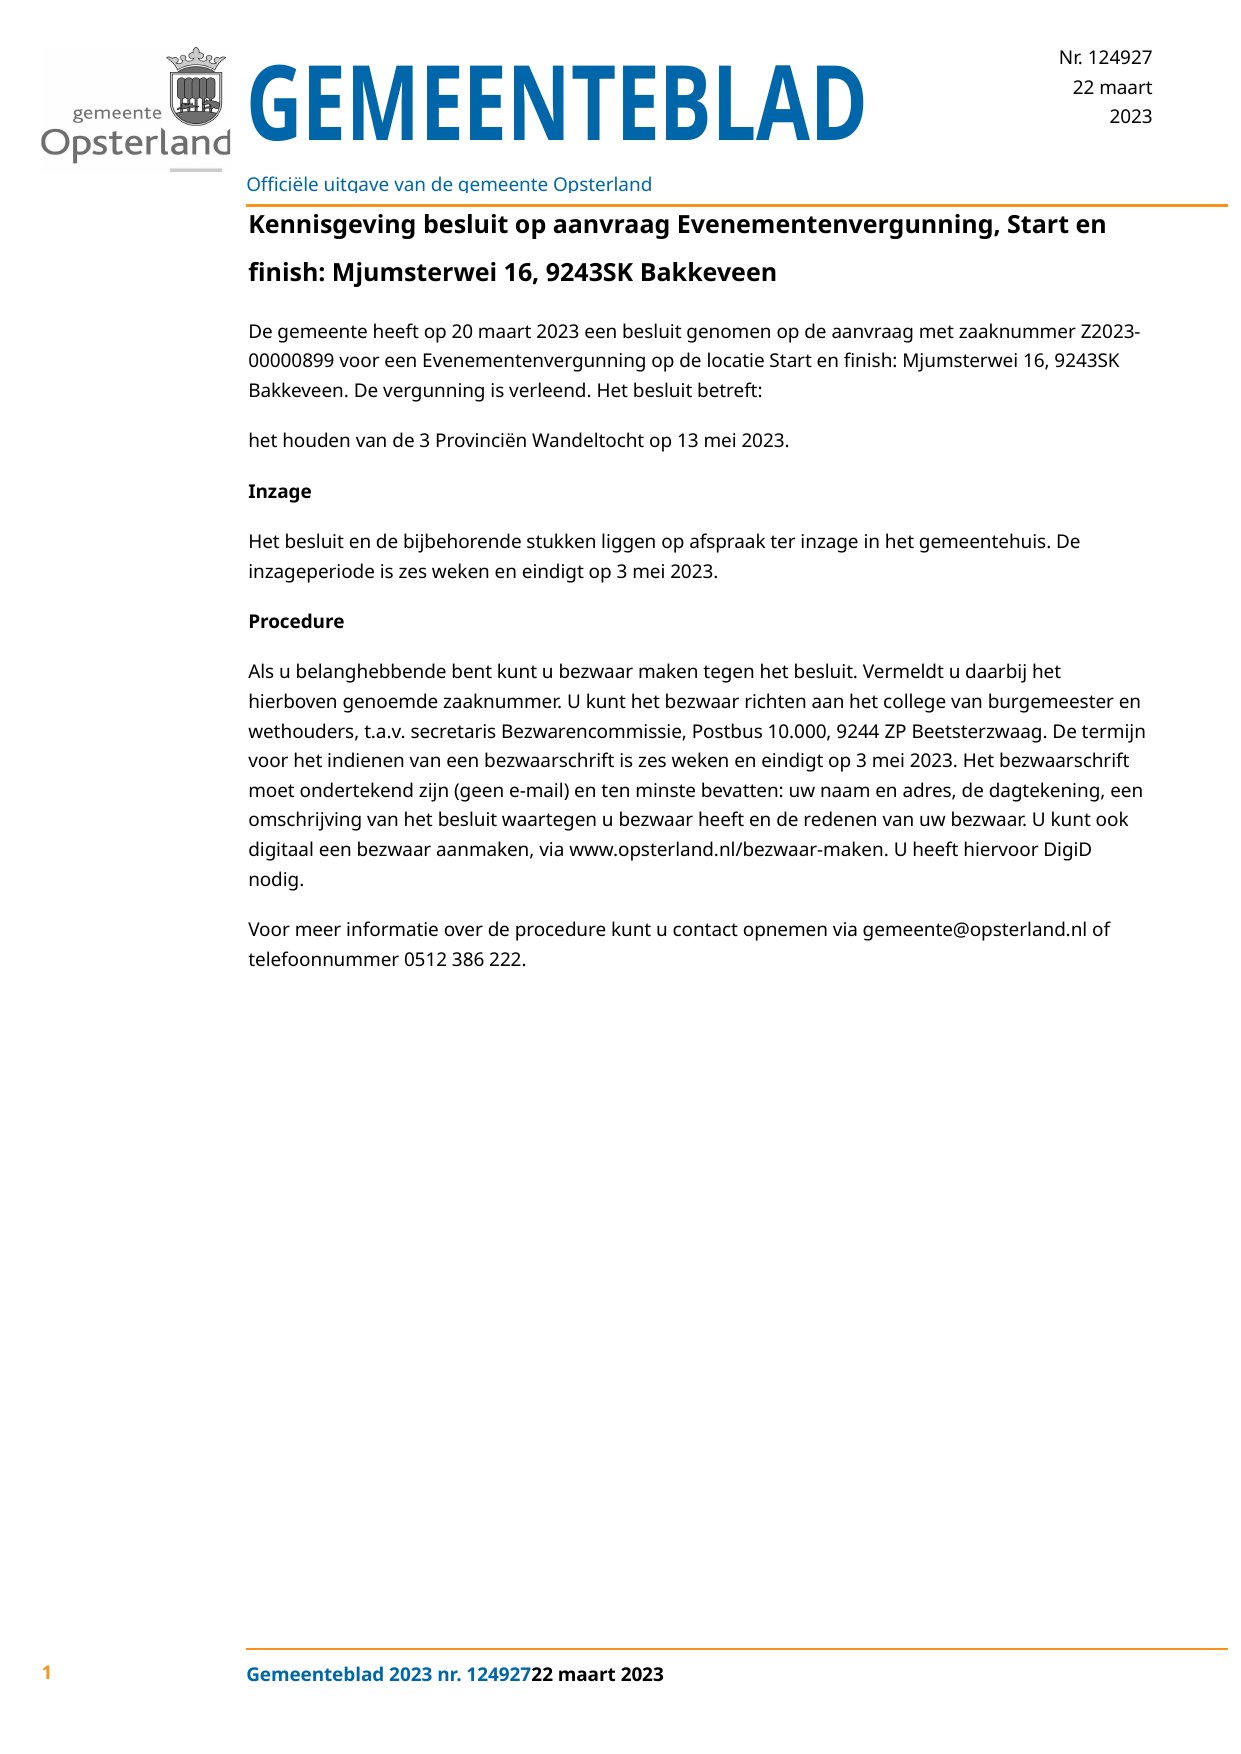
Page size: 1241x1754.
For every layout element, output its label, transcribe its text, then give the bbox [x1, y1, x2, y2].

text het houden van de 3 Provinciën Wandeltocht op 13 mei 2023. [248, 427, 1152, 453]
text Voor meer informatie over de procedure kunt u contact opnemen via gemeente@opsterland.nl of telefoonnummer 0512 386 222. [248, 916, 1152, 972]
text Als u belanghebbende bent kunt u bezwaar maken tegen het besluit. Vermeldt u daarbij het hierboven genoemde zaaknummer. U kunt het bezwaar richten aan het college van burgemeester en wethouders, t.a.v. secretaris Bezwarencommissie, Postbus 10.000, 9244 ZP Beetsterzwaag. De termijn voor het indienen van een bezwaarschrift is zes weken en eindigt op 3 mei 2023. Het bezwaarschrift moet ondertekend zijn (geen e-mail) en ten minste bevatten: uw naam en adres, de dagtekening, een omschrijving van het besluit waartegen u bezwaar heeft en de redenen van uw bezwaar. U kunt ook digitaal een bezwaar aanmaken, via www.opsterland.nl/bezwaar-maken. U heeft hiervoor DigiD nodig. [248, 659, 1152, 892]
text De gemeente heeft op 20 maart 2023 een besluit genomen op de aanvraag met zaaknummer Z2023-00000899 voor een Evenementenvergunning op de locatie Start en finish: Mjumsterwei 16, 9243SK Bakkeveen. De vergunning is verleend. Het besluit betreft: [248, 318, 1152, 403]
text Inzage [248, 478, 1152, 504]
text Procedure [248, 608, 1152, 634]
text Het besluit en de bijbehorende stukken liggen op afspraak ter inzage in het gemeentehuis. De inzageperiode is zes weken en eindigt op 3 mei 2023. [248, 528, 1152, 584]
text Kennisgeving besluit op aanvraag Evenementenvergunning, Start en finish: Mjumsterwei 16, 9243SK Bakkeveen [248, 207, 1152, 288]
picture [41, 47, 231, 172]
